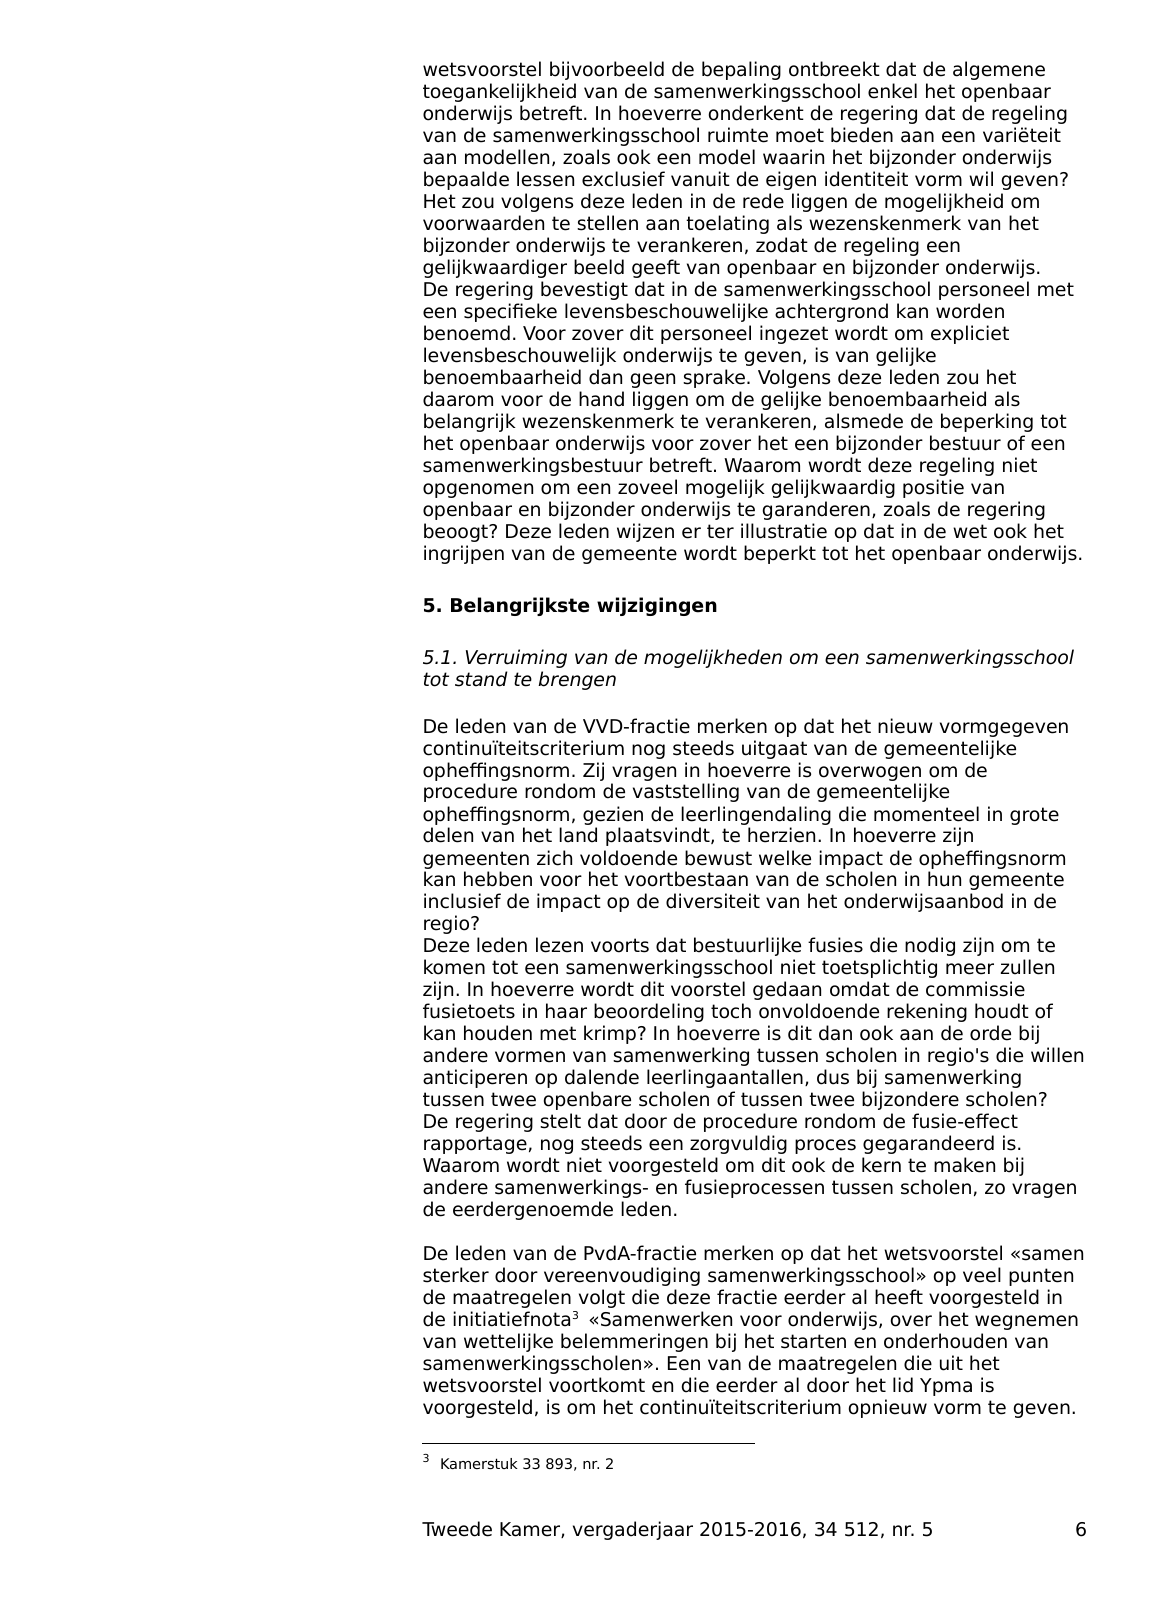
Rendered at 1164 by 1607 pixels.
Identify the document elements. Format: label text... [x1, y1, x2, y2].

text De leden van de VVD-fractie merken op dat het nieuw vormgegeven continuïteitscriterium nog steeds uitgaat van de gemeentelijke opheffingsnorm. Zij vragen in hoeverre is overwogen om de procedure rondom de vaststelling van de gemeentelijke opheffingsnorm, gezien de leerlingendaling die momenteel in grote delen van het land plaatsvindt, te herzien. In hoeverre zijn gemeenten zich voldoende bewust welke impact de opheffingsnorm kan hebben voor het voortbestaan van de scholen in hun gemeente inclusief de impact op de diversiteit van het onderwijsaanbod in de regio? [422, 716, 1087, 935]
text Deze leden lezen voorts dat bestuurlijke fusies die nodig zijn om te komen tot een samenwerkingsschool niet toetsplichtig meer zullen zijn. In hoeverre wordt dit voorstel gedaan omdat de commissie fusietoets in haar beoordeling toch onvoldoende rekening houdt of kan houden met krimp? In hoeverre is dit dan ook aan de orde bij andere vormen van samenwerking tussen scholen in regio's die willen anticiperen op dalende leerlingaantallen, dus bij samenwerking tussen twee openbare scholen of tussen twee bijzondere scholen? [422, 935, 1087, 1111]
text Kamerstuk 33 893, nr. 2 [422, 1452, 1087, 1474]
text De leden van de PvdA-fractie merken op dat het wetsvoorstel «samen sterker door vereenvoudiging samenwerkingsschool» op veel punten de maatregelen volgt die deze fractie eerder al heeft voorgesteld in de initiatiefnota «Samenwerken voor onderwijs, over het wegnemen van wettelijke belemmeringen bij het starten en onderhouden van samenwerkingsscholen». Een van de maatregelen die uit het wetsvoorstel voortkomt en die eerder al door het lid Ypma is voorgesteld, is om het continuïteitscriterium opnieuw vorm te geven. [422, 1243, 1087, 1419]
text De regering stelt dat door de procedure rondom de fusie-effect rapportage, nog steeds een zorgvuldig proces gegarandeerd is. Waarom wordt niet voorgesteld om dit ook de kern te maken bij andere samenwerkings- en fusieprocessen tussen scholen, zo vragen de eerdergenoemde leden. [422, 1111, 1087, 1221]
text wetsvoorstel bijvoorbeeld de bepaling ontbreekt dat de algemene toegankelijkheid van de samenwerkingsschool enkel het openbaar onderwijs betreft. In hoeverre onderkent de regering dat de regeling van de samenwerkingsschool ruimte moet bieden aan een variëteit aan modellen, zoals ook een model waarin het bijzonder onderwijs bepaalde lessen exclusief vanuit de eigen identiteit vorm wil geven? Het zou volgens deze leden in de rede liggen de mogelijkheid om voorwaarden te stellen aan toelating als wezenskenmerk van het bijzonder onderwijs te verankeren, zodat de regeling een gelijkwaardiger beeld geeft van openbaar en bijzonder onderwijs. [422, 59, 1087, 279]
subtitle 5.1. Verruiming van de mogelijkheden om een samenwerkingsschool tot stand te brengen [422, 647, 1087, 691]
subtitle 5. Belangrijkste wijzigingen [422, 594, 1087, 617]
text De regering bevestigt dat in de samenwerkingsschool personeel met een specifieke levensbeschouwelijke achtergrond kan worden benoemd. Voor zover dit personeel ingezet wordt om expliciet levensbeschouwelijk onderwijs te geven, is van gelijke benoembaarheid dan geen sprake. Volgens deze leden zou het daarom voor de hand liggen om de gelijke benoembaarheid als belangrijk wezenskenmerk te verankeren, alsmede de beperking tot het openbaar onderwijs voor zover het een bijzonder bestuur of een samenwerkingsbestuur betreft. Waarom wordt deze regeling niet opgenomen om een zoveel mogelijk gelijkwaardig positie van openbaar en bijzonder onderwijs te garanderen, zoals de regering beoogt? Deze leden wijzen er ter illustratie op dat in de wet ook het ingrijpen van de gemeente wordt beperkt tot het openbaar onderwijs. [422, 279, 1087, 564]
